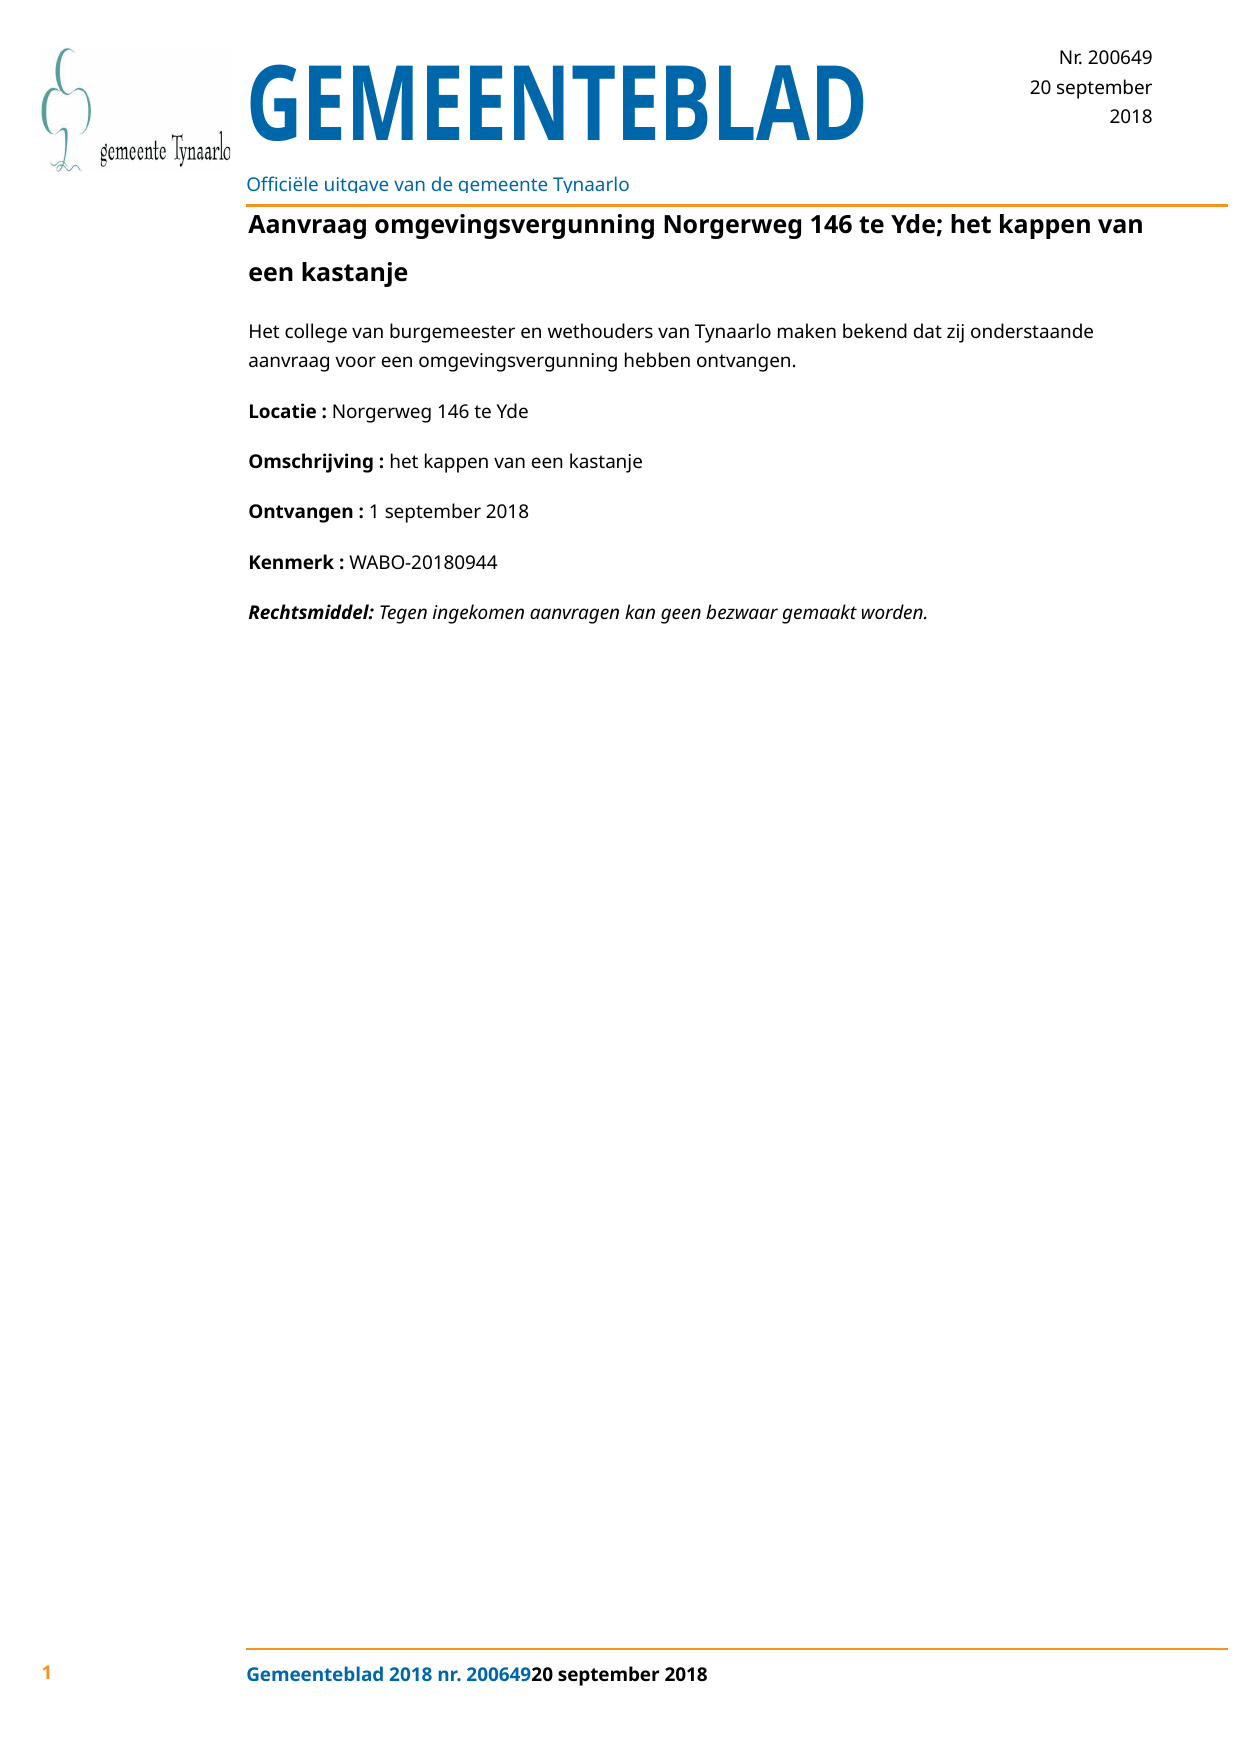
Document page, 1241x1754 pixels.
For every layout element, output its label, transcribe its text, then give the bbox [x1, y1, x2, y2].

text Het college van burgemeester en wethouders van Tynaarlo maken bekend dat zij onderstaande aanvraag voor een omgevingsvergunning hebben ontvangen. [248, 318, 1152, 373]
text Ontvangen : 1 september 2018 [248, 499, 1152, 524]
text Omschrijving : het kappen van een kastanje [248, 448, 1152, 474]
picture [41, 47, 231, 172]
text Kenmerk : WABO-20180944 [248, 549, 1152, 575]
text Aanvraag omgevingsvergunning Norgerweg 146 te Yde; het kappen van een kastanje [248, 207, 1152, 288]
text Locatie : Norgerweg 146 te Yde [248, 398, 1152, 424]
text Rechtsmiddel: Tegen ingekomen aanvragen kan geen bezwaar gemaakt worden. [248, 599, 1152, 625]
